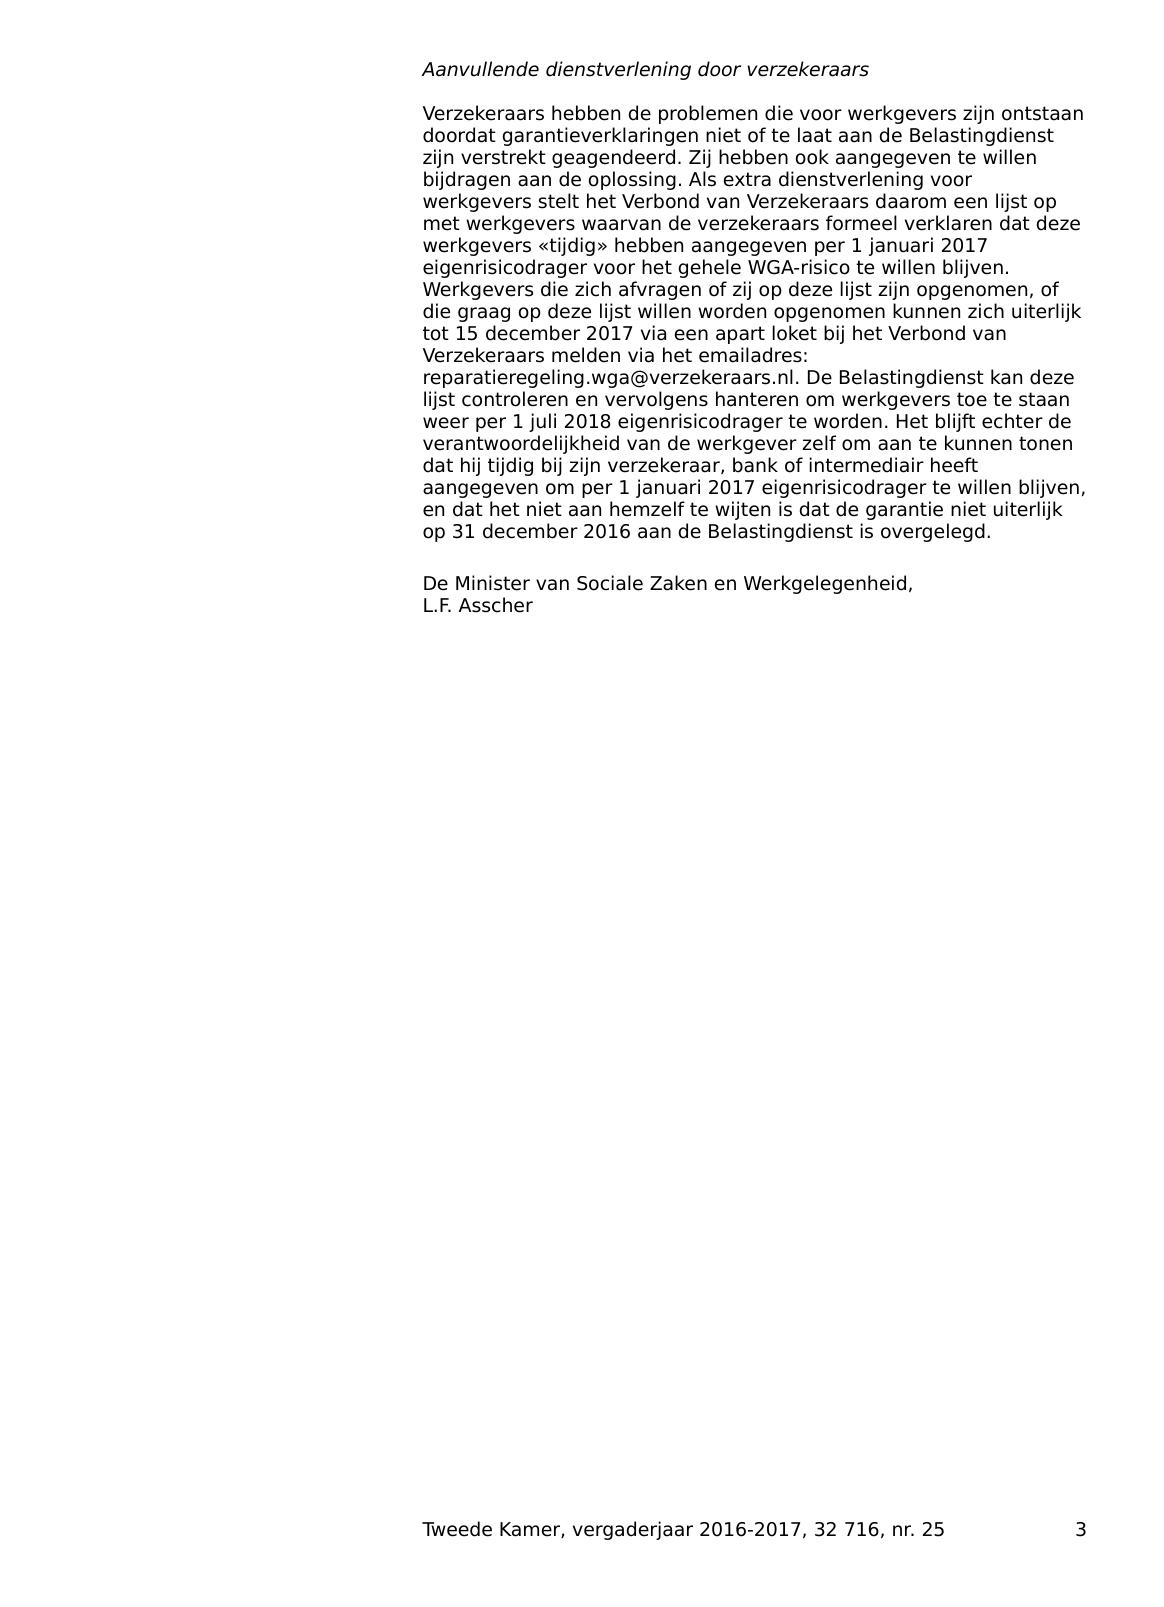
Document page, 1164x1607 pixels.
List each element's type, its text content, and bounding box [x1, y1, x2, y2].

subtitle Aanvullende dienstverlening door verzekeraars [422, 59, 1087, 81]
text De Minister van Sociale Zaken en Werkgelegenheid, L.F. Asscher [422, 573, 1087, 617]
text Verzekeraars hebben de problemen die voor werkgevers zijn ontstaan doordat garantieverklaringen niet of te laat aan de Belastingdienst zijn verstrekt geagendeerd. Zij hebben ook aangegeven te willen bijdragen aan de oplossing. Als extra dienstverlening voor werkgevers stelt het Verbond van Verzekeraars daarom een lijst op met werkgevers waarvan de verzekeraars formeel verklaren dat deze werkgevers «tijdig» hebben aangegeven per 1 januari 2017 eigenrisicodrager voor het gehele WGA-risico te willen blijven. Werkgevers die zich afvragen of zij op deze lijst zijn opgenomen, of die graag op deze lijst willen worden opgenomen kunnen zich uiterlijk tot 15 december 2017 via een apart loket bij het Verbond van Verzekeraars melden via het emailadres: reparatieregeling.wga@verzekeraars.nl. De Belastingdienst kan deze lijst controleren en vervolgens hanteren om werkgevers toe te staan weer per 1 juli 2018 eigenrisicodrager te worden. Het blijft echter de verantwoordelijkheid van de werkgever zelf om aan te kunnen tonen dat hij tijdig bij zijn verzekeraar, bank of intermediair heeft aangegeven om per 1 januari 2017 eigenrisicodrager te willen blijven, en dat het niet aan hemzelf te wijten is dat de garantie niet uiterlijk op 31 december 2016 aan de Belastingdienst is overgelegd. [422, 103, 1087, 543]
